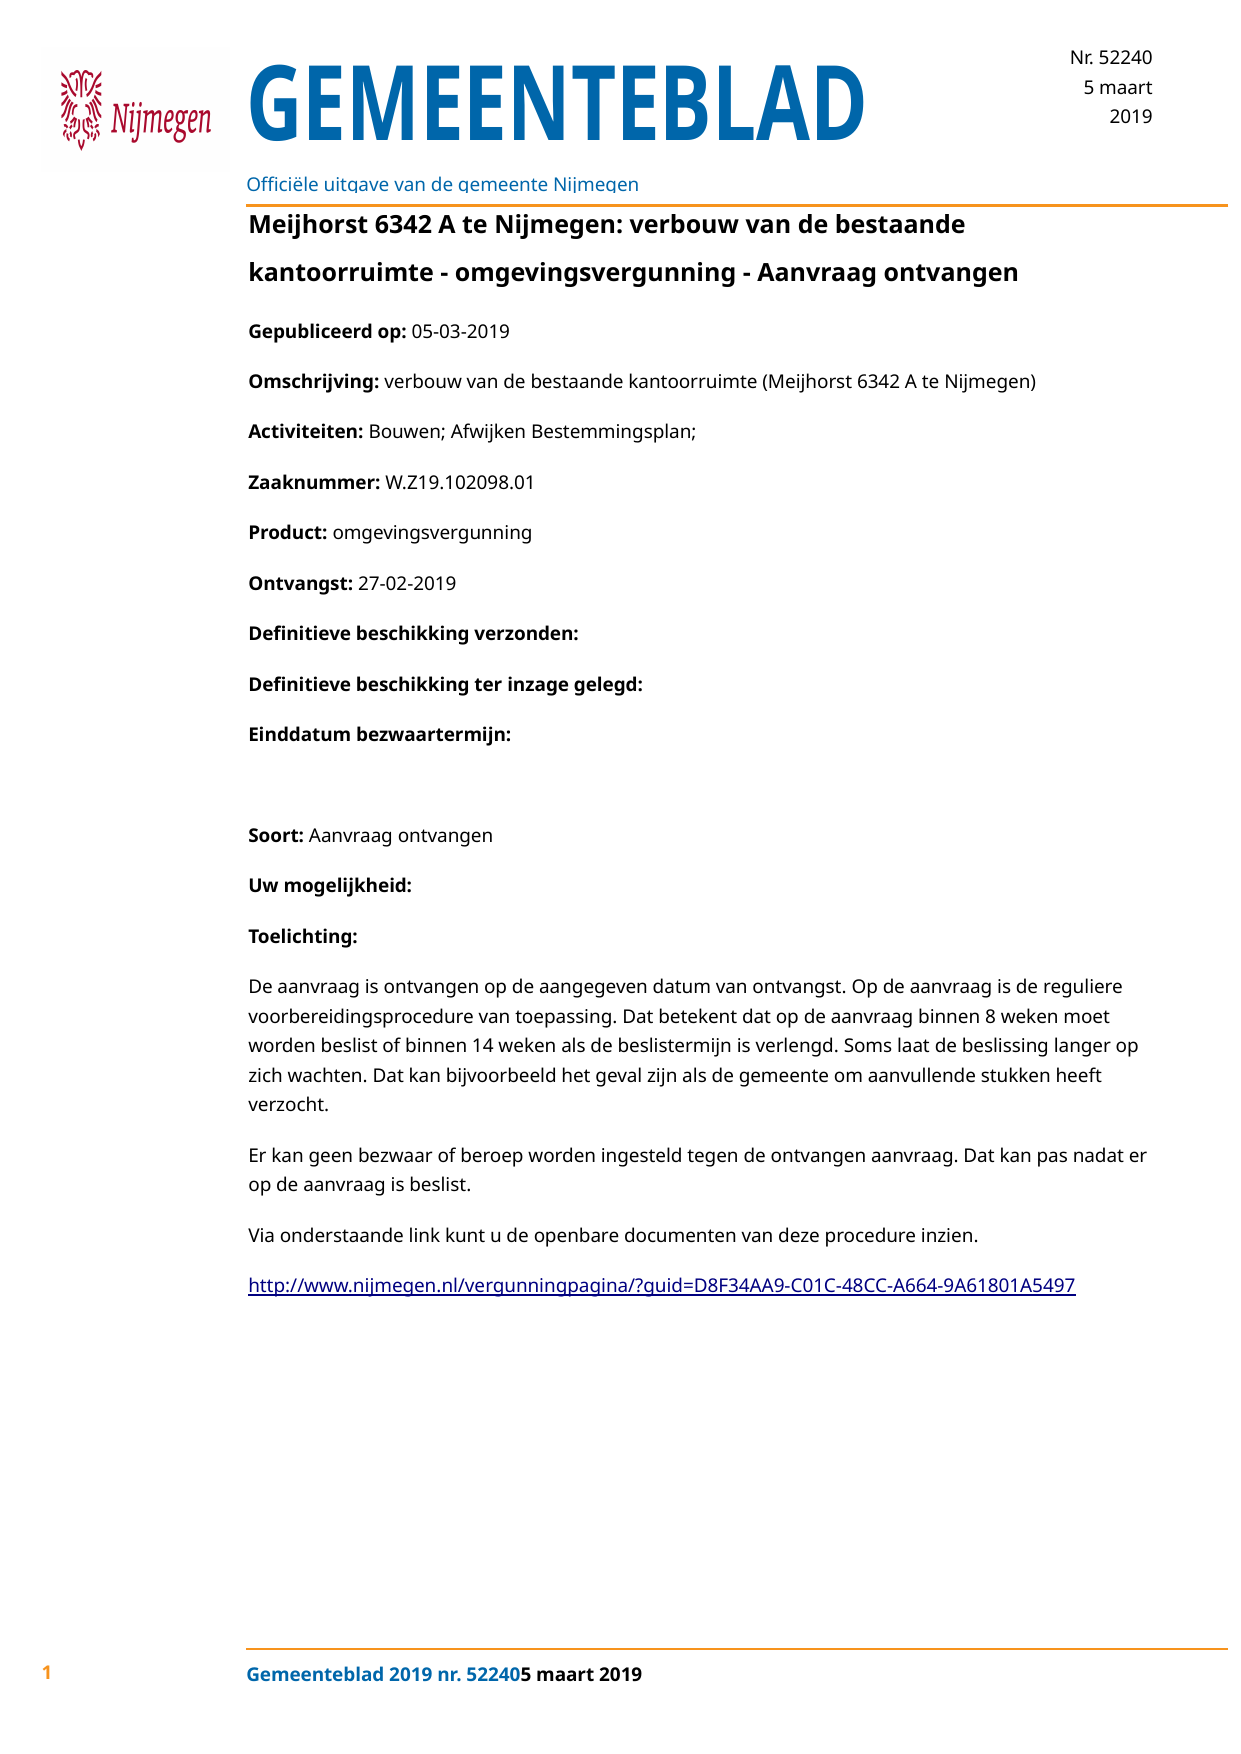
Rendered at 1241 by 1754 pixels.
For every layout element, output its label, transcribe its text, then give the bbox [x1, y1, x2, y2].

text Er kan geen bezwaar of beroep worden ingesteld tegen de ontvangen aanvraag. Dat kan pas nadat er op de aanvraag is beslist. [248, 1142, 1152, 1197]
text Omschrijving: verbouw van de bestaande kantoorruimte (Meijhorst 6342 A te Nijmegen) [248, 368, 1152, 394]
text Gepubliceerd op: 05-03-2019 [248, 318, 1152, 344]
text De aanvraag is ontvangen op de aangegeven datum van ontvangst. Op de aanvraag is de reguliere voorbereidingsprocedure van toepassing. Dat betekent dat op de aanvraag binnen 8 weken moet worden beslist of binnen 14 weken als de beslistermijn is verlengd. Soms laat de beslissing langer op zich wachten. Dat kan bijvoorbeeld het geval zijn als de gemeente om aanvullende stukken heeft verzocht. [248, 973, 1152, 1117]
text Definitieve beschikking ter inzage gelegd: [248, 671, 1152, 697]
text Uw mogelijkheid: [248, 872, 1152, 898]
text http://www.nijmegen.nl/vergunningpagina/?guid=D8F34AA9-C01C-48CC-A664-9A61801A5497 [248, 1272, 1152, 1298]
text Toelichting: [248, 923, 1152, 949]
picture [41, 47, 231, 172]
text Definitieve beschikking verzonden: [248, 620, 1152, 646]
text Product: omgevingsvergunning [248, 519, 1152, 545]
text Einddatum bezwaartermijn: [248, 721, 1152, 747]
text Soort: Aanvraag ontvangen [248, 822, 1152, 848]
text Activiteiten: Bouwen; Afwijken Bestemmingsplan; [248, 419, 1152, 444]
text Ontvangst: 27-02-2019 [248, 570, 1152, 596]
text Via onderstaande link kunt u de openbare documenten van deze procedure inzien. [248, 1222, 1152, 1248]
text Meijhorst 6342 A te Nijmegen: verbouw van de bestaande kantoorruimte - omgevingsvergunning - Aanvraag ontvangen [248, 207, 1152, 288]
text Zaaknummer: W.Z19.102098.01 [248, 469, 1152, 495]
